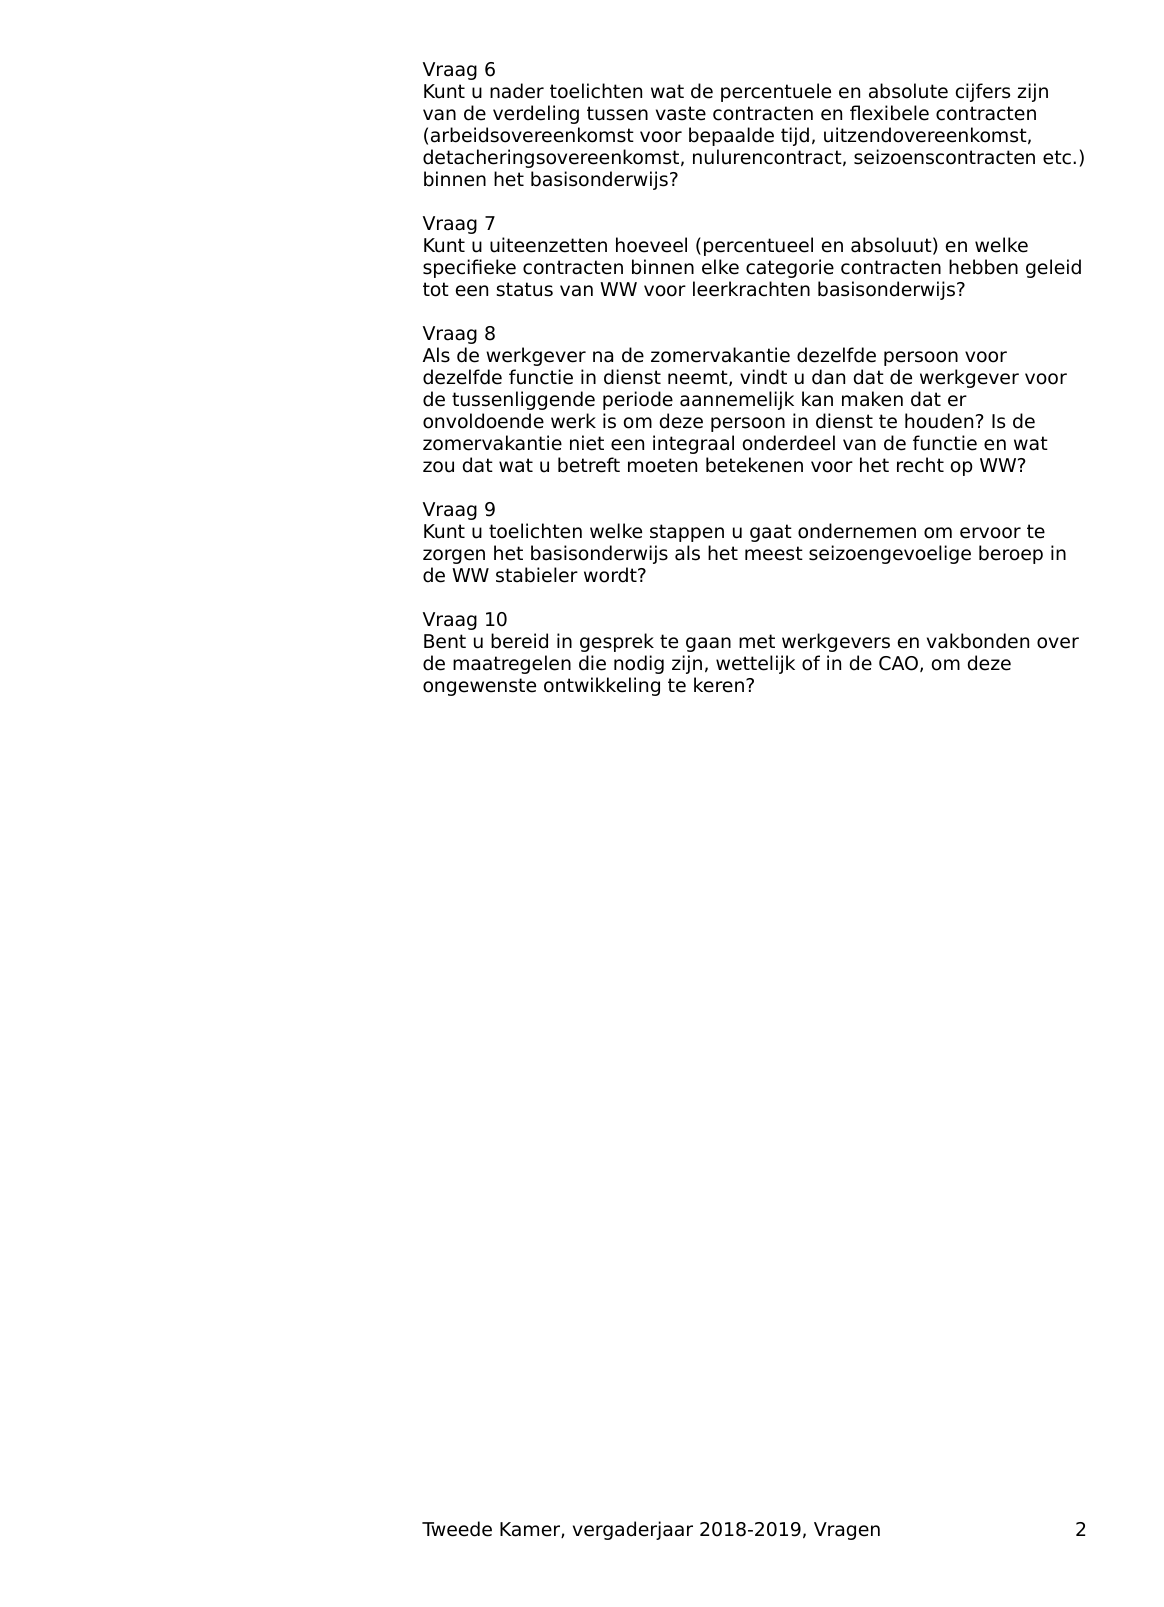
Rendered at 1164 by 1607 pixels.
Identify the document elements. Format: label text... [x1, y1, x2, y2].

text Vraag 7 [422, 213, 1087, 235]
text Als de werkgever na de zomervakantie dezelfde persoon voor dezelfde functie in dienst neemt, vindt u dan dat de werkgever voor de tussenliggende periode aannemelijk kan maken dat er onvoldoende werk is om deze persoon in dienst te houden? Is de zomervakantie niet een integraal onderdeel van de functie en wat zou dat wat u betreft moeten betekenen voor het recht op WW? [422, 345, 1087, 477]
text Kunt u toelichten welke stappen u gaat ondernemen om ervoor te zorgen het basisonderwijs als het meest seizoengevoelige beroep in de WW stabieler wordt? [422, 521, 1087, 587]
text Vraag 10 [422, 609, 1087, 631]
text Bent u bereid in gesprek te gaan met werkgevers en vakbonden over de maatregelen die nodig zijn, wettelijk of in de CAO, om deze ongewenste ontwikkeling te keren? [422, 631, 1087, 697]
text Vraag 9 [422, 499, 1087, 521]
text Kunt u uiteenzetten hoeveel (percentueel en absoluut) en welke specifieke contracten binnen elke categorie contracten hebben geleid tot een status van WW voor leerkrachten basisonderwijs? [422, 235, 1087, 301]
text Kunt u nader toelichten wat de percentuele en absolute cijfers zijn van de verdeling tussen vaste contracten en flexibele contracten (arbeidsovereenkomst voor bepaalde tijd, uitzendovereenkomst, detacheringsovereenkomst, nulurencontract, seizoenscontracten etc.) binnen het basisonderwijs? [422, 81, 1087, 191]
text Vraag 6 [422, 59, 1087, 81]
text Vraag 8 [422, 323, 1087, 345]
